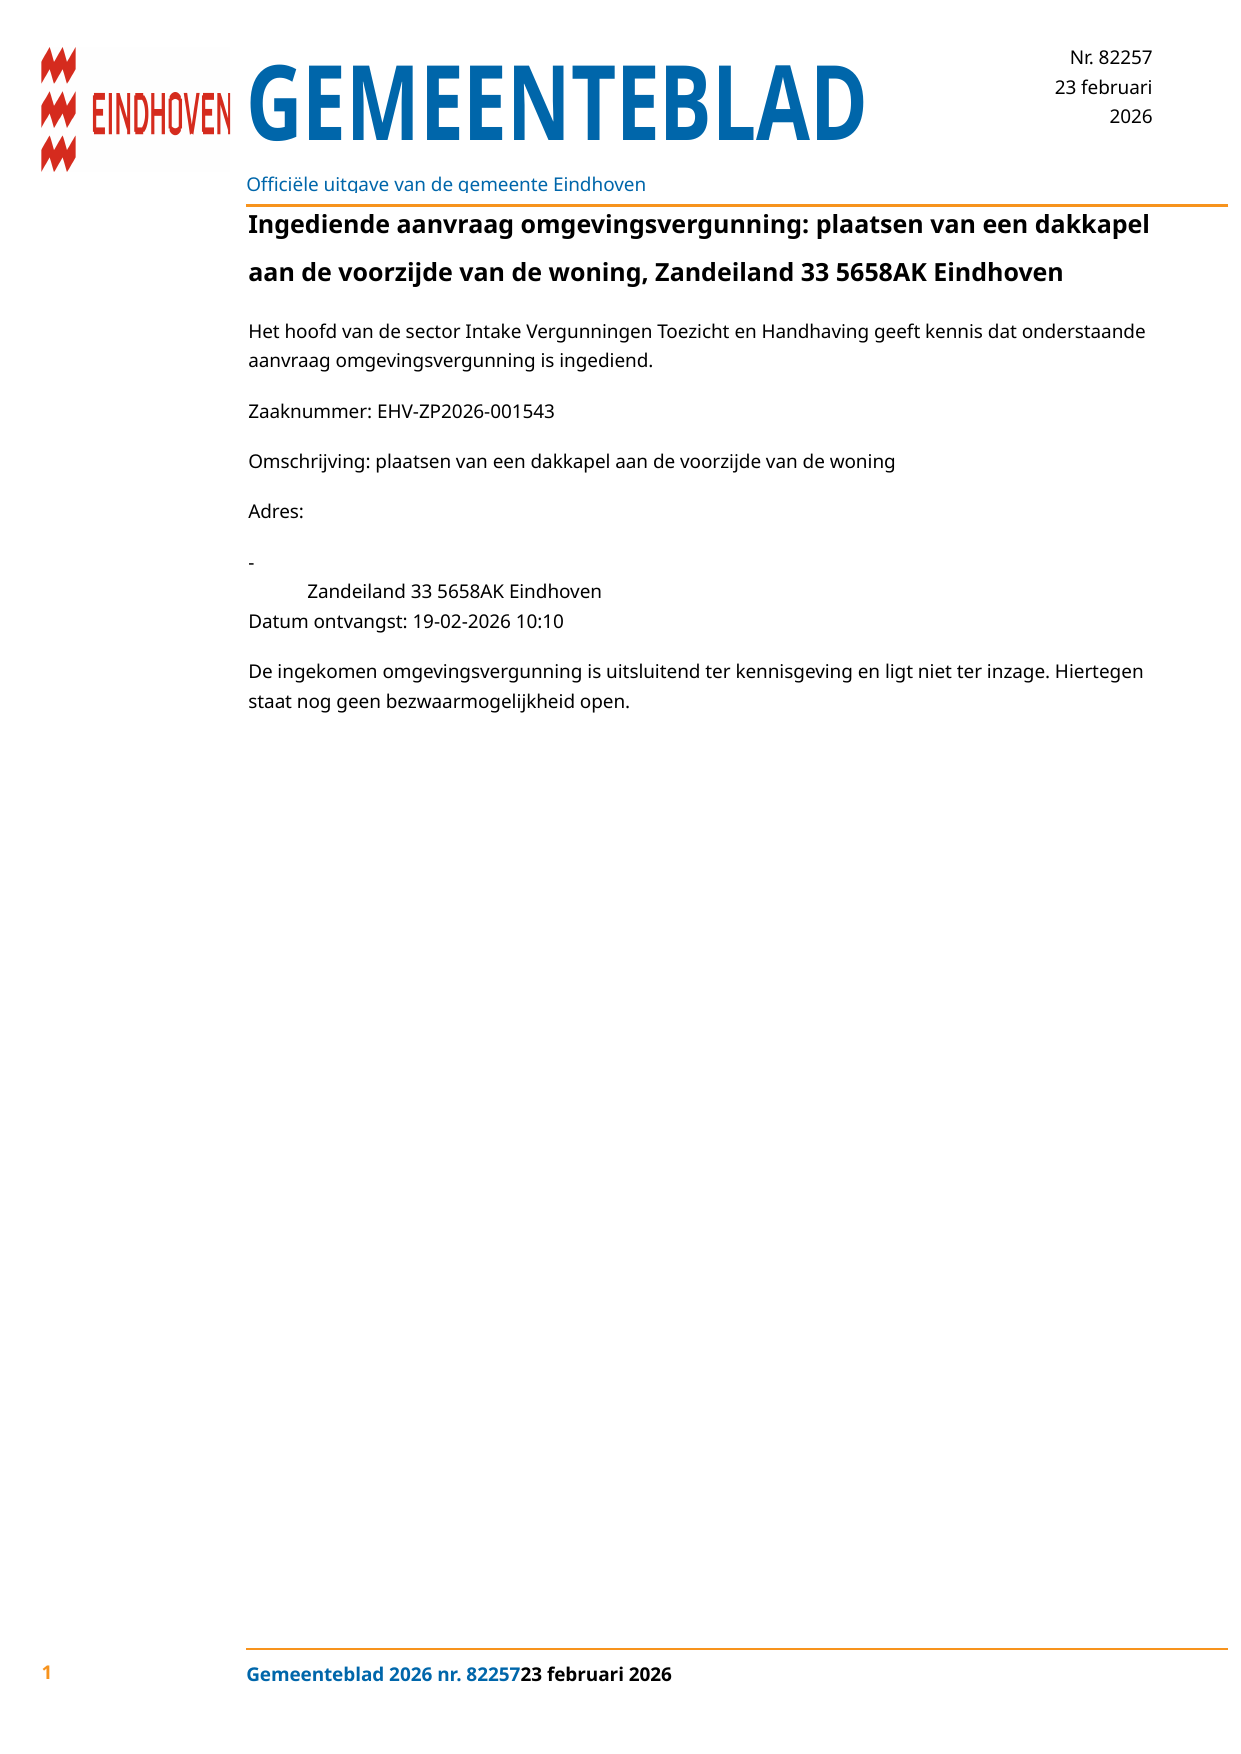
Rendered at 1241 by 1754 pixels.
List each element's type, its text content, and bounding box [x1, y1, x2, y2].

text Ingediende aanvraag omgevingsvergunning: plaatsen van een dakkapel aan de voorzijde van de woning, Zandeiland 33 5658AK Eindhoven [248, 207, 1152, 288]
list Zandeiland 33 5658AK Eindhoven [248, 579, 1152, 604]
text Omschrijving: plaatsen van een dakkapel aan de voorzijde van de woning [248, 448, 1152, 474]
picture [41, 47, 231, 172]
text Zaaknummer: EHV-ZP2026-001543 [248, 398, 1152, 424]
text Het hoofd van de sector Intake Vergunningen Toezicht en Handhaving geeft kennis dat onderstaande aanvraag omgevingsvergunning is ingediend. [248, 318, 1152, 373]
text Datum ontvangst: 19-02-2026 10:10 [248, 608, 1152, 634]
text Adres: [248, 499, 1152, 524]
text De ingekomen omgevingsvergunning is uitsluitend ter kennisgeving en ligt niet ter inzage. Hiertegen staat nog geen bezwaarmogelijkheid open. [248, 659, 1152, 714]
